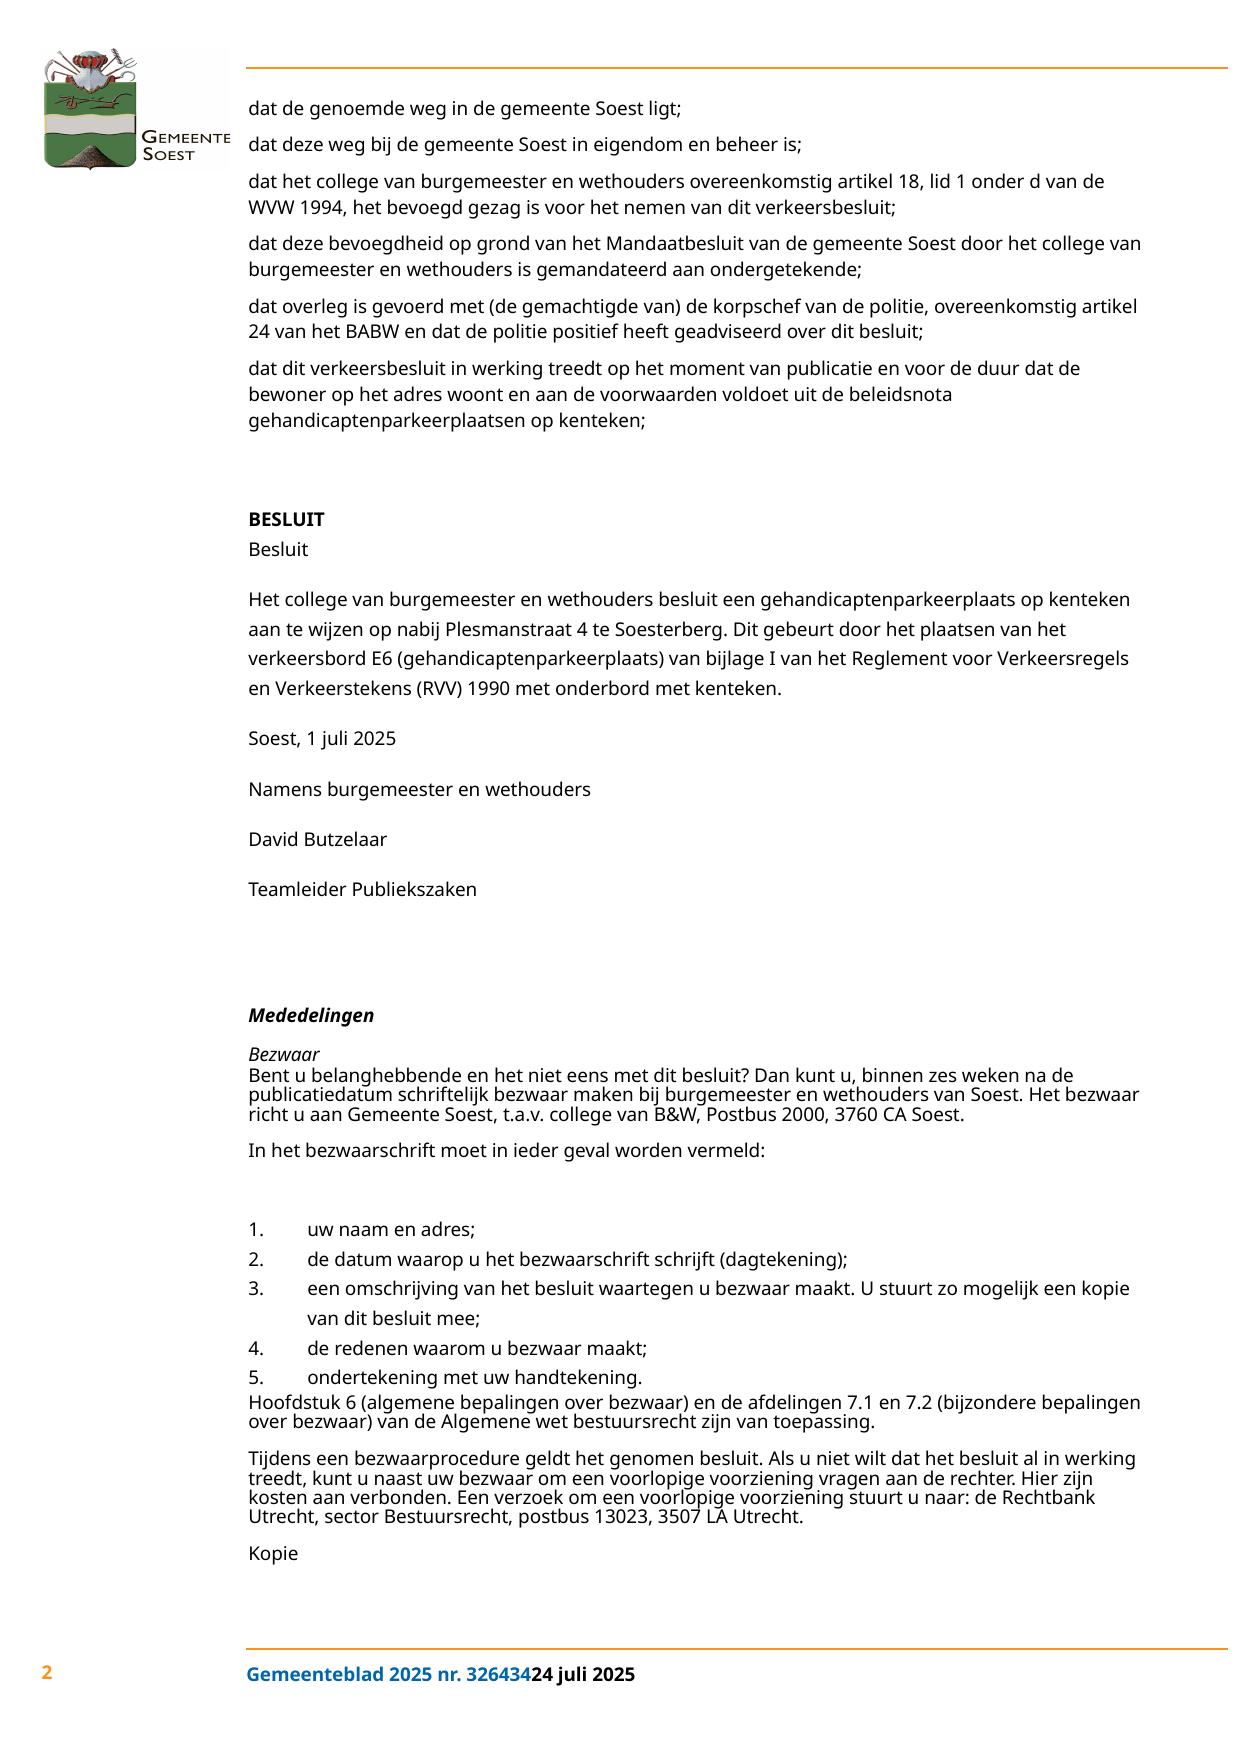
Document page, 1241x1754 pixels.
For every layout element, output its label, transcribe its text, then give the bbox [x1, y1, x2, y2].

text Tijdens een bezwaarprocedure geldt het genomen besluit. Als u niet wilt dat het besluit al in werking treedt, kunt u naast uw bezwaar om een voorlopige voorziening vragen aan de rechter. Hier zijn kosten aan verbonden. Een verzoek om een voorlopige voorziening stuurt u naar: de Rechtbank Utrecht, sector Bestuursrecht, postbus 13023, 3507 LA Utrecht. [248, 1450, 1152, 1527]
text Teamleider Publiekszaken [248, 877, 1152, 902]
text Hoofdstuk 6 (algemene bepalingen over bezwaar) en de afdelingen 7.1 en 7.2 (bijzondere bepalingen over bezwaar) van de Algemene wet bestuursrecht zijn van toepassing. [248, 1394, 1152, 1432]
text dat dit verkeersbesluit in werking treedt op het moment van publicatie en voor de duur dat de bewoner op het adres woont en aan de voorwaarden voldoet uit de beleidsnota gehandicaptenparkeerplaatsen op kenteken; [248, 355, 1152, 432]
list uw naam en adres; [248, 1216, 1152, 1242]
text Mededelingen [248, 1002, 1152, 1028]
text dat overleg is gevoerd met (de gemachtigde van) de korpschef van de politie, overeenkomstig artikel 24 van het BABW en dat de politie positief heeft geadviseerd over dit besluit; [248, 293, 1152, 344]
list de redenen waarom u bezwaar maakt; [248, 1335, 1152, 1361]
text Soest, 1 juli 2025 [248, 725, 1152, 751]
text Bent u belanghebbende en het niet eens met dit besluit? Dan kunt u, binnen zes weken na de publicatiedatum schriftelijk bezwaar maken bij burgemeester en wethouders van Soest. Het bezwaar richt u aan Gemeente Soest, t.a.v. college van B&W, Postbus 2000, 3760 CA Soest. [248, 1067, 1152, 1125]
text Besluit [248, 536, 1152, 561]
text dat het college van burgemeester en wethouders overeenkomstig artikel 18, lid 1 onder d van de WVW 1994, het bevoegd gezag is voor het nemen van dit verkeersbesluit; [248, 168, 1152, 219]
text dat de genoemde weg in de gemeente Soest ligt; [248, 95, 1152, 121]
text David Butzelaar [248, 826, 1152, 852]
text Het college van burgemeester en wethouders besluit een gehandicaptenparkeerplaats op kenteken aan te wijzen op nabij Plesmanstraat 4 te Soesterberg. Dit gebeurt door het plaatsen van het verkeersbord E6 (gehandicaptenparkeerplaats) van bijlage I van het Reglement voor Verkeersregels en Verkeerstekens (RVV) 1990 met onderbord met kenteken. [248, 586, 1152, 701]
text dat deze bevoegdheid op grond van het Mandaatbesluit van de gemeente Soest door het college van burgemeester en wethouders is gemandateerd aan ondergetekende; [248, 231, 1152, 282]
text BESLUIT [248, 506, 1152, 532]
list een omschrijving van het besluit waartegen u bezwaar maakt. U stuurt zo mogelijk een kopie van dit besluit mee; [248, 1276, 1152, 1331]
text In het bezwaarschrift moet in ieder geval worden vermeld: [248, 1142, 1152, 1162]
text Namens burgemeester en wethouders [248, 776, 1152, 801]
text Bezwaar [248, 1041, 1152, 1067]
list ondertekening met uw handtekening. [248, 1364, 1152, 1390]
text Kopie [248, 1545, 1152, 1564]
list de datum waarop u het bezwaarschrift schrijft (dagtekening); [248, 1246, 1152, 1272]
picture [41, 47, 231, 172]
text dat deze weg bij de gemeente Soest in eigendom en beheer is; [248, 131, 1152, 157]
